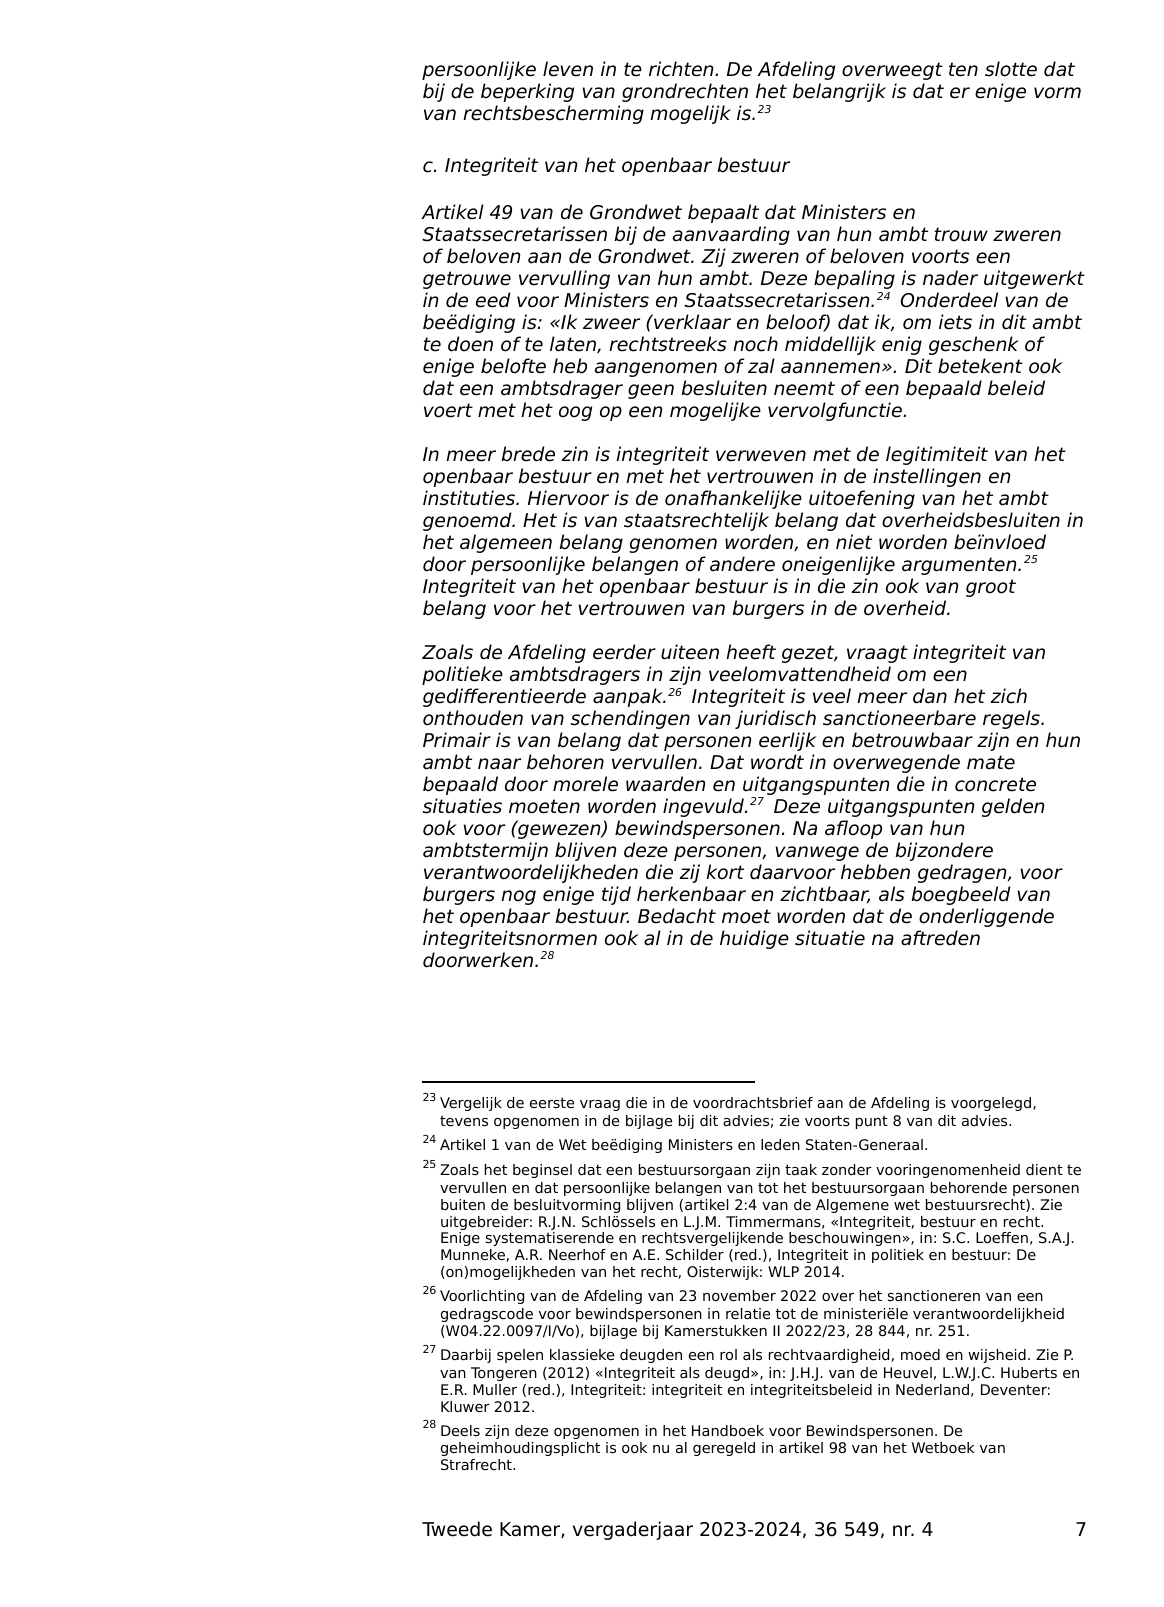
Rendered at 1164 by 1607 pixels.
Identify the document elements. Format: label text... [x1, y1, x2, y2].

text Daarbij spelen klassieke deugden een rol als rechtvaardigheid, moed en wijsheid. Zie P. van Tongeren (2012) «Integriteit als deugd», in: J.H.J. van de Heuvel, L.W.J.C. Huberts en E.R. Muller (red.), Integriteit: integriteit en integriteitsbeleid in Nederland, Deventer: Kluwer 2012. [422, 1343, 1087, 1416]
text In meer brede zin is integriteit verweven met de legitimiteit van het openbaar bestuur en met het vertrouwen in de instellingen en instituties. Hiervoor is de onafhankelijke uitoefening van het ambt genoemd. Het is van staatsrechtelijk belang dat overheidsbesluiten in het algemeen belang genomen worden, en niet worden beïnvloed door persoonlijke belangen of andere oneigenlijke argumenten. Integriteit van het openbaar bestuur is in die zin ook van groot belang voor het vertrouwen van burgers in de overheid. [422, 444, 1087, 620]
text Voorlichting van de Afdeling van 23 november 2022 over het sanctioneren van een gedragscode voor bewindspersonen in relatie tot de ministeriële verantwoordelijkheid (W04.22.0097/I/Vo), bijlage bij Kamerstukken II 2022/23, 28 844, nr. 251. [422, 1284, 1087, 1340]
subtitle c. Integriteit van het openbaar bestuur [422, 155, 1087, 177]
text Vergelijk de eerste vraag die in de voordrachtsbrief aan de Afdeling is voorgelegd, tevens opgenomen in de bijlage bij dit advies; zie voorts punt 8 van dit advies. [422, 1091, 1087, 1130]
text persoonlijke leven in te richten. De Afdeling overweegt ten slotte dat bij de beperking van grondrechten het belangrijk is dat er enige vorm van rechtsbescherming mogelijk is. [422, 59, 1087, 125]
text Zoals de Afdeling eerder uiteen heeft gezet, vraagt integriteit van politieke ambtsdragers in zijn veelomvattendheid om een gedifferentieerde aanpak. Integriteit is veel meer dan het zich onthouden van schendingen van juridisch sanctioneerbare regels. Primair is van belang dat personen eerlijk en betrouwbaar zijn en hun ambt naar behoren vervullen. Dat wordt in overwegende mate bepaald door morele waarden en uitgangspunten die in concrete situaties moeten worden ingevuld. Deze uitgangspunten gelden ook voor (gewezen) bewindspersonen. Na afloop van hun ambtstermijn blijven deze personen, vanwege de bijzondere verantwoordelijkheden die zij kort daarvoor hebben gedragen, voor burgers nog enige tijd herkenbaar en zichtbaar, als boegbeeld van het openbaar bestuur. Bedacht moet worden dat de onderliggende integriteitsnormen ook al in de huidige situatie na aftreden doorwerken. [422, 642, 1087, 972]
text Deels zijn deze opgenomen in het Handboek voor Bewindspersonen. De geheimhoudingsplicht is ook nu al geregeld in artikel 98 van het Wetboek van Strafrecht. [422, 1418, 1087, 1474]
text Artikel 1 van de Wet beëdiging Ministers en leden Staten-Generaal. [422, 1133, 1087, 1155]
text Zoals het beginsel dat een bestuursorgaan zijn taak zonder vooringenomenheid dient te vervullen en dat persoonlijke belangen van tot het bestuursorgaan behorende personen buiten de besluitvorming blijven (artikel 2:4 van de Algemene wet bestuursrecht). Zie uitgebreider: R.J.N. Schlössels en L.J.M. Timmermans, «Integriteit, bestuur en recht. Enige systematiserende en rechtsvergelijkende beschouwingen», in: S.C. Loeffen, S.A.J. Munneke, A.R. Neerhof en A.E. Schilder (red.), Integriteit in politiek en bestuur: De (on)mogelijkheden van het recht, Oisterwijk: WLP 2014. [422, 1158, 1087, 1281]
text Artikel 49 van de Grondwet bepaalt dat Ministers en Staatssecretarissen bij de aanvaarding van hun ambt trouw zweren of beloven aan de Grondwet. Zij zweren of beloven voorts een getrouwe vervulling van hun ambt. Deze bepaling is nader uitgewerkt in de eed voor Ministers en Staatssecretarissen. Onderdeel van de beëdiging is: «Ik zweer (verklaar en beloof) dat ik, om iets in dit ambt te doen of te laten, rechtstreeks noch middellijk enig geschenk of enige belofte heb aangenomen of zal aannemen». Dit betekent ook dat een ambtsdrager geen besluiten neemt of een bepaald beleid voert met het oog op een mogelijke vervolgfunctie. [422, 202, 1087, 422]
